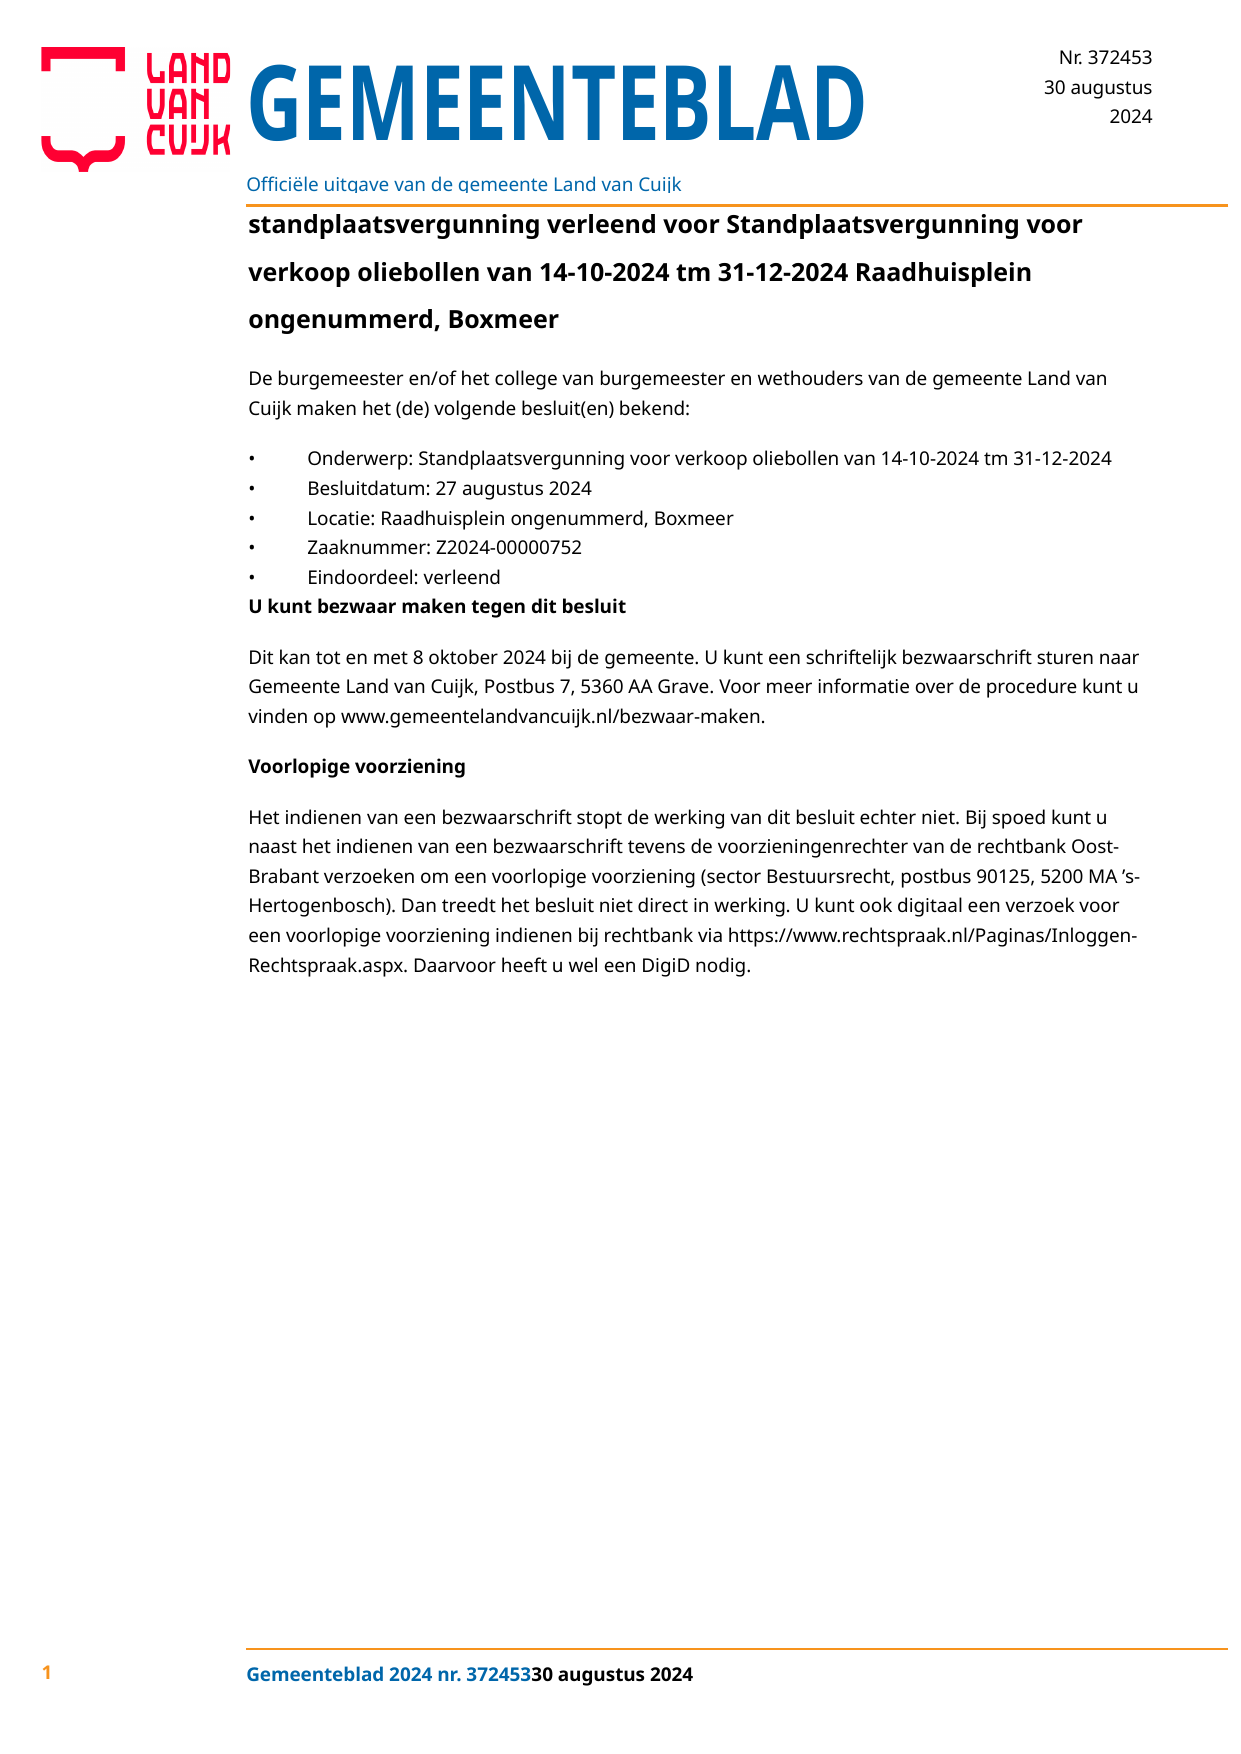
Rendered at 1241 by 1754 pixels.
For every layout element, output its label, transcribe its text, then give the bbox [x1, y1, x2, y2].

text Voorlopige voorziening [248, 753, 1152, 779]
text Dit kan tot en met 8 oktober 2024 bij de gemeente. U kunt een schriftelijk bezwaarschrift sturen naar Gemeente Land van Cuijk, Postbus 7, 5360 AA Grave. Voor meer informatie over de procedure kunt u vinden op www.gemeentelandvancuijk.nl/bezwaar-maken. [248, 644, 1152, 729]
text De burgemeester en/of het college van burgemeester en wethouders van de gemeente Land van Cuijk maken het (de) volgende besluit(en) bekend: [248, 366, 1152, 421]
list Zaaknummer: Z2024-00000752 [248, 534, 1152, 560]
list Onderwerp: Standplaatsvergunning voor verkoop oliebollen van 14-10-2024 tm 31-12-2024 [248, 446, 1152, 471]
list Locatie: Raadhuisplein ongenummerd, Boxmeer [248, 505, 1152, 530]
picture [41, 47, 231, 172]
text standplaatsvergunning verleend voor Standplaatsvergunning voor verkoop oliebollen van 14-10-2024 tm 31-12-2024 Raadhuisplein ongenummerd, Boxmeer [248, 207, 1152, 336]
text Het indienen van een bezwaarschrift stopt de werking van dit besluit echter niet. Bij spoed kunt u naast het indienen van een bezwaarschrift tevens de voorzieningenrechter van de rechtbank Oost-Brabant verzoeken om een voorlopige voorziening (sector Bestuursrecht, postbus 90125, 5200 MA ’s-Hertogenbosch). Dan treedt het besluit niet direct in werking. U kunt ook digitaal een verzoek voor een voorlopige voorziening indienen bij rechtbank via https://www.rechtspraak.nl/Paginas/Inloggen-Rechtspraak.aspx. Daarvoor heeft u wel een DigiD nodig. [248, 804, 1152, 977]
list Eindoordeel: verleend [248, 564, 1152, 589]
list Besluitdatum: 27 augustus 2024 [248, 475, 1152, 501]
text U kunt bezwaar maken tegen dit besluit [248, 593, 1152, 619]
